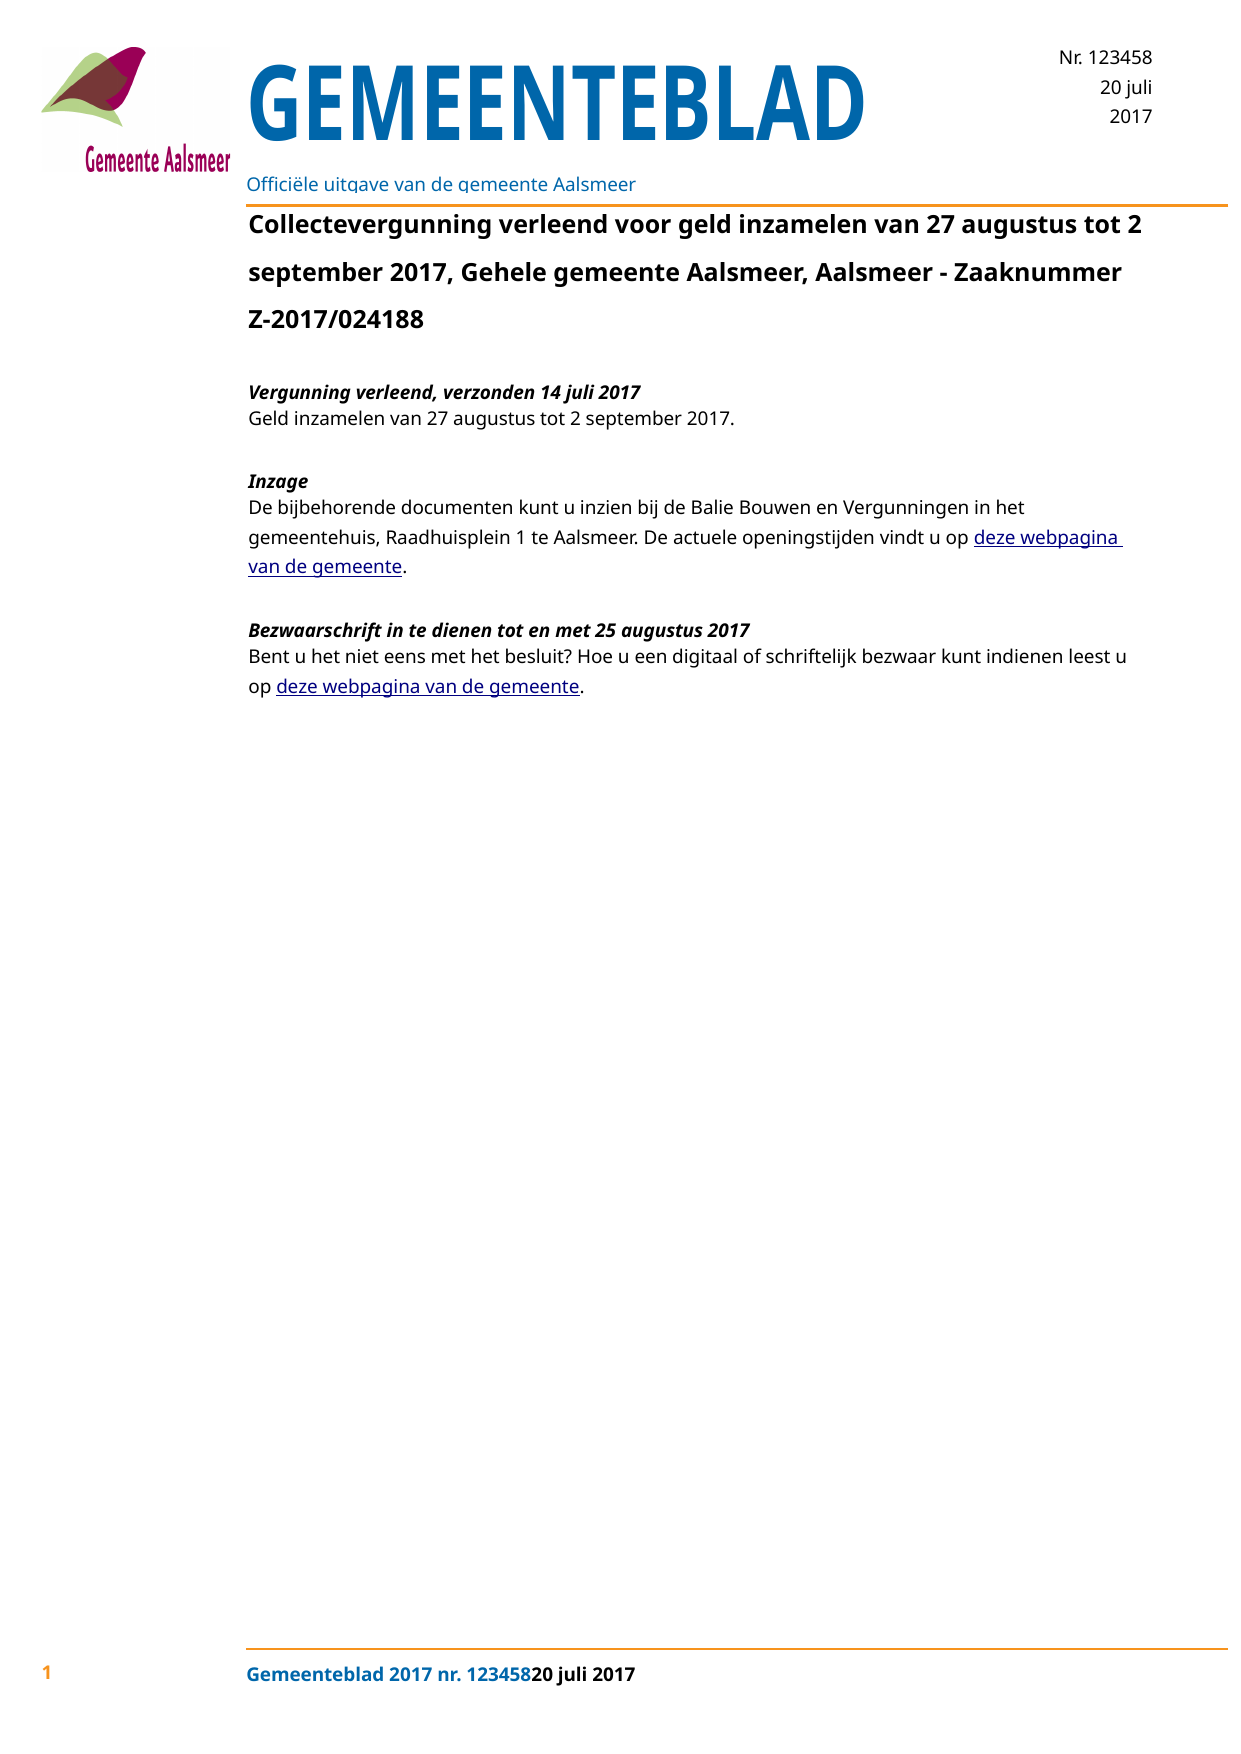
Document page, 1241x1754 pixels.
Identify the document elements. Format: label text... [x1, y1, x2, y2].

text Bent u het niet eens met het besluit? Hoe u een digitaal of schriftelijk bezwaar kunt indienen leest u op deze webpagina van de gemeente. [248, 643, 1152, 699]
text Inzage [248, 469, 1152, 494]
text De bijbehorende documenten kunt u inzien bij de Balie Bouwen en Vergunningen in het gemeentehuis, Raadhuisplein 1 te Aalsmeer. De actuele openingstijden vindt u op deze webpagina van de gemeente. [248, 494, 1152, 579]
text Bezwaarschrift in te dienen tot en met 25 augustus 2017 [248, 618, 1152, 643]
text Geld inzamelen van 27 augustus tot 2 september 2017. [248, 405, 1152, 431]
picture [41, 47, 231, 172]
text Collectevergunning verleend voor geld inzamelen van 27 augustus tot 2 september 2017, Gehele gemeente Aalsmeer, Aalsmeer - Zaaknummer Z-2017/024188 [248, 207, 1152, 336]
text Vergunning verleend, verzonden 14 juli 2017 [248, 379, 1152, 405]
